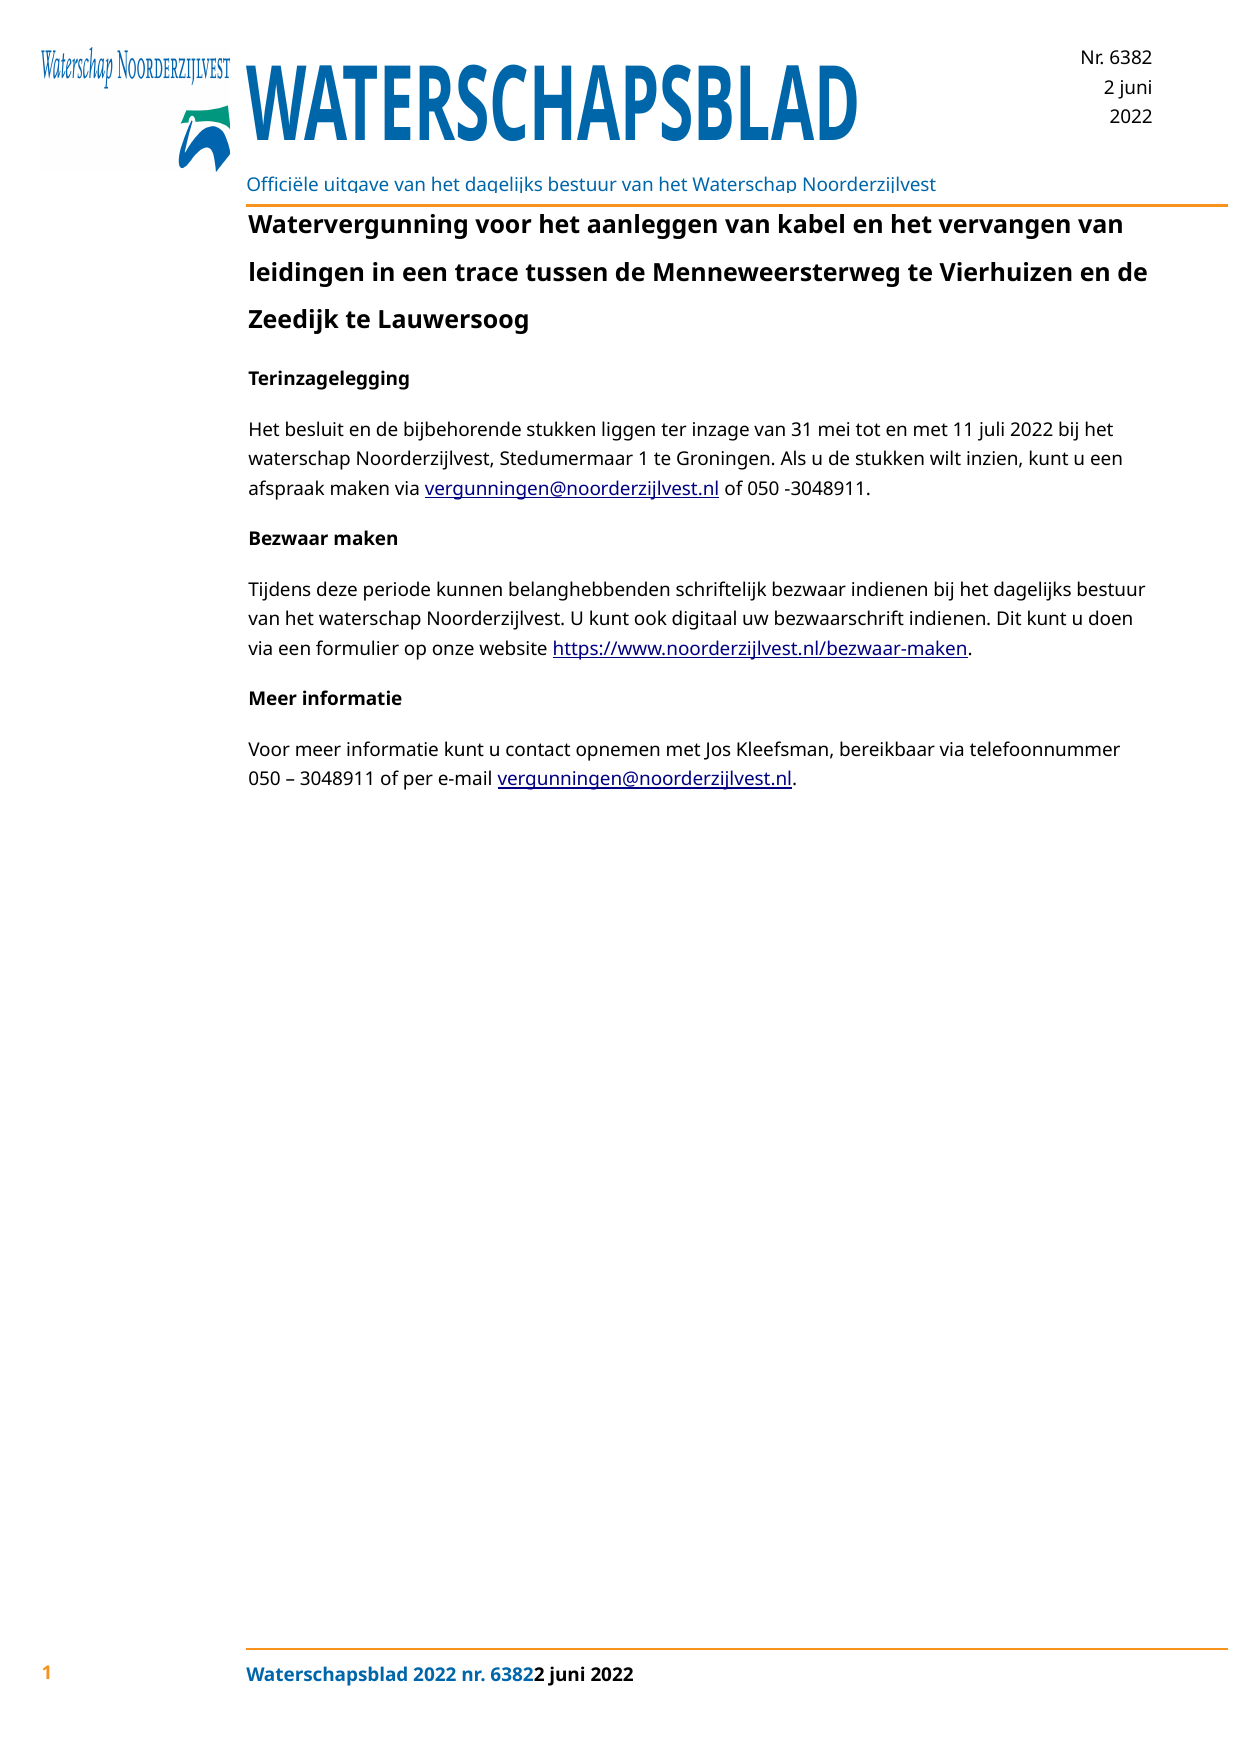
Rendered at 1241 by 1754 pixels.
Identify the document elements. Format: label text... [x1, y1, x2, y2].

text Meer informatie [248, 686, 1152, 711]
text Tijdens deze periode kunnen belanghebbenden schriftelijk bezwaar indienen bij het dagelijks bestuur van het waterschap Noorderzijlvest. U kunt ook digitaal uw bezwaarschrift indienen. Dit kunt u doen via een formulier op onze website https://www.noorderzijlvest.nl/bezwaar-maken. [248, 576, 1152, 661]
text Voor meer informatie kunt u contact opnemen met Jos Kleefsman, bereikbaar via telefoonnummer 050 – 3048911 of per e-mail vergunningen@noorderzijlvest.nl. [248, 736, 1152, 791]
text Watervergunning voor het aanleggen van kabel en het vervangen van leidingen in een trace tussen de Menneweersterweg te Vierhuizen en de Zeedijk te Lauwersoog [248, 207, 1152, 336]
text Terinzagelegging [248, 366, 1152, 391]
text Het besluit en de bijbehorende stukken liggen ter inzage van 31 mei tot en met 11 juli 2022 bij het waterschap Noorderzijlvest, Stedumermaar 1 te Groningen. Als u de stukken wilt inzien, kunt u een afspraak maken via vergunningen@noorderzijlvest.nl of 050 -3048911. [248, 416, 1152, 501]
text Bezwaar maken [248, 526, 1152, 551]
picture [41, 47, 231, 172]
